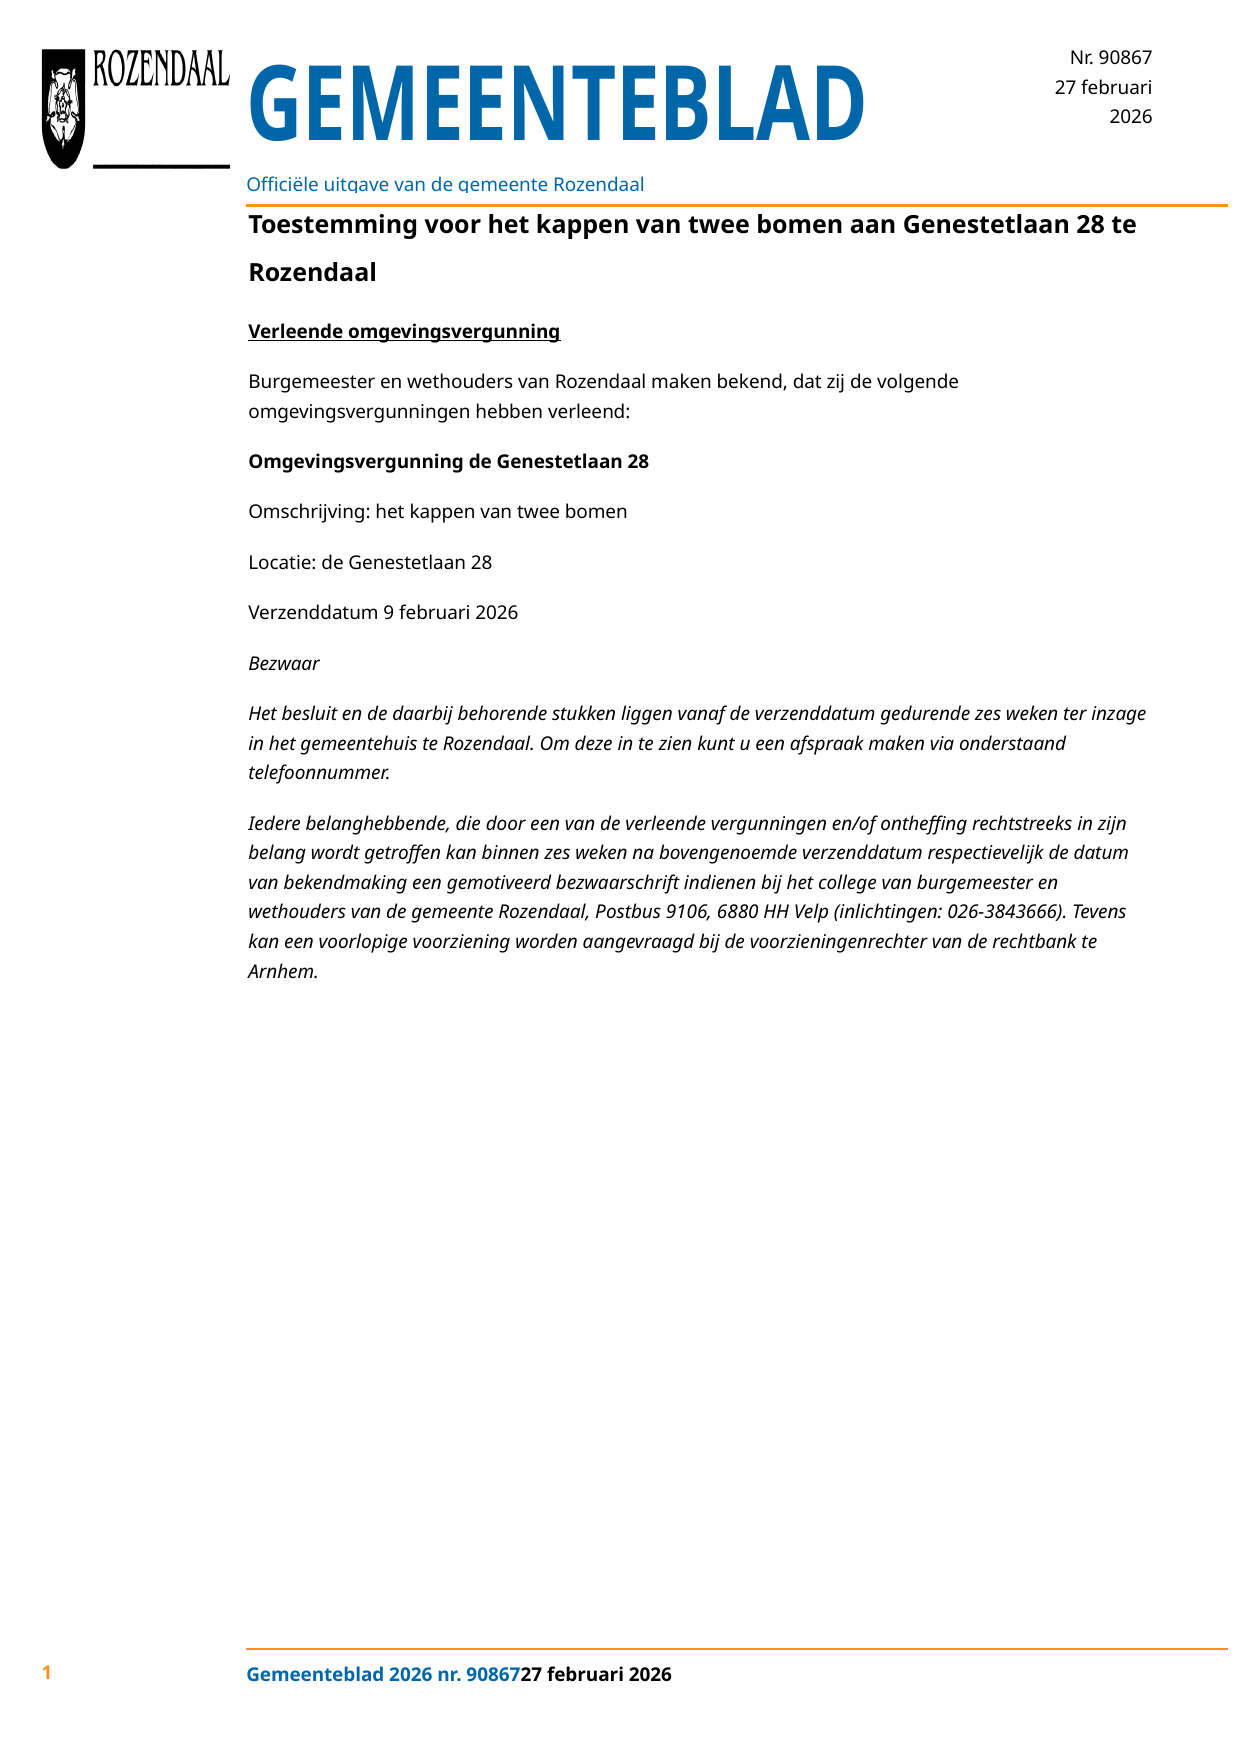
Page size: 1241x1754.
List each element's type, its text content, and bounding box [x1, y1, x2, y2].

text Iedere belanghebbende, die door een van de verleende vergunningen en/of ontheffing rechtstreeks in zijn belang wordt getroffen kan binnen zes weken na bovengenoemde verzenddatum respectievelijk de datum van bekendmaking een gemotiveerd bezwaarschrift indienen bij het college van burgemeester en wethouders van de gemeente Rozendaal, Postbus 9106, 6880 HH Velp (inlichtingen: 026-3843666). Tevens kan een voorlopige voorziening worden aangevraagd bij de voorzieningenrechter van de rechtbank te Arnhem. [248, 810, 1152, 984]
text Bezwaar [248, 650, 1152, 676]
text Toestemming voor het kappen van twee bomen aan Genestetlaan 28 te Rozendaal [248, 207, 1152, 288]
text Omschrijving: het kappen van twee bomen [248, 499, 1152, 524]
text Locatie: de Genestetlaan 28 [248, 549, 1152, 575]
text Verzenddatum 9 februari 2026 [248, 599, 1152, 625]
text Omgevingsvergunning de Genestetlaan 28 [248, 448, 1152, 474]
picture [41, 47, 231, 172]
text Verleende omgevingsvergunning [248, 318, 1152, 344]
text Het besluit en de daarbij behorende stukken liggen vanaf de verzenddatum gedurende zes weken ter inzage in het gemeentehuis te Rozendaal. Om deze in te zien kunt u een afspraak maken via onderstaand telefoonnummer. [248, 700, 1152, 785]
text Burgemeester en wethouders van Rozendaal maken bekend, dat zij de volgende omgevingsvergunningen hebben verleend: [248, 368, 1152, 424]
